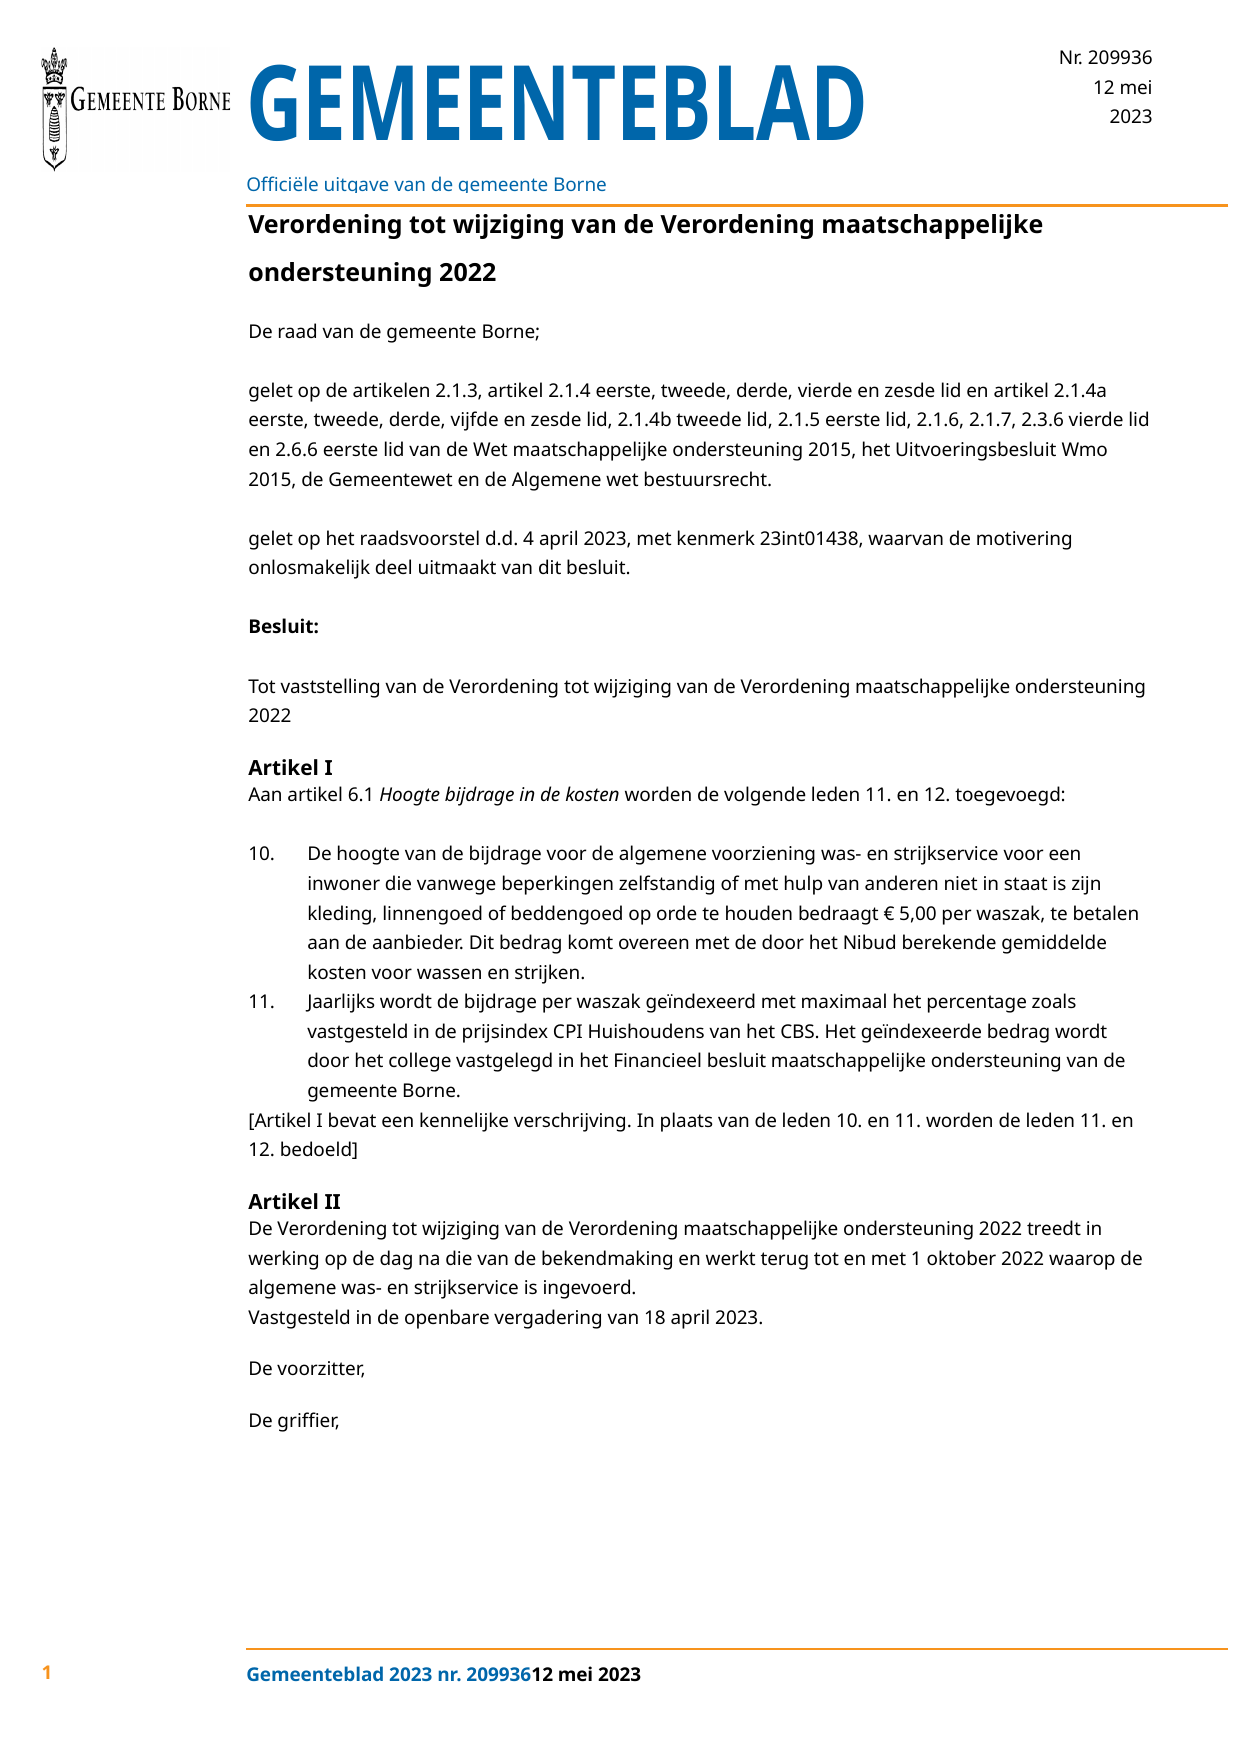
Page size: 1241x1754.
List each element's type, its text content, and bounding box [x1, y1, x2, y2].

text Verordening tot wijziging van de Verordening maatschappelijke ondersteuning 2022 [248, 207, 1152, 288]
text [Artikel I bevat een kennelijke verschrijving. In plaats van de leden 10. en 11. worden de leden 11. en 12. bedoeld] [248, 1107, 1152, 1162]
text gelet op de artikelen 2.1.3, artikel 2.1.4 eerste, tweede, derde, vierde en zesde lid en artikel 2.1.4a eerste, tweede, derde, vijfde en zesde lid, 2.1.4b tweede lid, 2.1.5 eerste lid, 2.1.6, 2.1.7, 2.3.6 vierde lid en 2.6.6 eerste lid van de Wet maatschappelijke ondersteuning 2015, het Uitvoeringsbesluit Wmo 2015, de Gemeentewet en de Algemene wet bestuursrecht. [248, 377, 1152, 492]
text gelet op het raadsvoorstel d.d. 4 april 2023, met kenmerk 23int01438, waarvan de motivering onlosmakelijk deel uitmaakt van dit besluit. [248, 525, 1152, 580]
text Besluit: [248, 614, 1152, 639]
text De griffier, [248, 1407, 1152, 1433]
text De Verordening tot wijziging van de Verordening maatschappelijke ondersteuning 2022 treedt in werking op de dag na die van de bekendmaking en werkt terug tot en met 1 oktober 2022 waarop de algemene was- en strijkservice is ingevoerd. [248, 1215, 1152, 1300]
text Vastgesteld in de openbare vergadering van 18 april 2023. [248, 1304, 1152, 1330]
text Tot vaststelling van de Verordening tot wijziging van de Verordening maatschappelijke ondersteuning 2022 [248, 673, 1152, 728]
text De raad van de gemeente Borne; [248, 318, 1152, 344]
text Aan artikel 6.1 Hoogte bijdrage in de kosten worden de volgende leden 11. en 12. toegevoegd: [248, 781, 1152, 807]
text De voorzitter, [248, 1355, 1152, 1381]
picture [41, 47, 231, 172]
list Jaarlijks wordt de bijdrage per waszak geïndexeerd met maximaal het percentage zoals vastgesteld in de prijsindex CPI Huishoudens van het CBS. Het geïndexeerde bedrag wordt door het college vastgelegd in het Financieel besluit maatschappelijke ondersteuning van de gemeente Borne. [248, 988, 1152, 1103]
list De hoogte van de bijdrage voor de algemene voorziening was- en strijkservice voor een inwoner die vanwege beperkingen zelfstandig of met hulp van anderen niet in staat is zijn kleding, linnengoed of beddengoed op orde te houden bedraagt € 5,00 per waszak, te betalen aan de aanbieder. Dit bedrag komt overeen met de door het Nibud berekende gemiddelde kosten voor wassen en strijken. [248, 841, 1152, 984]
text Artikel II [248, 1187, 1152, 1215]
text Artikel I [248, 753, 1152, 781]
